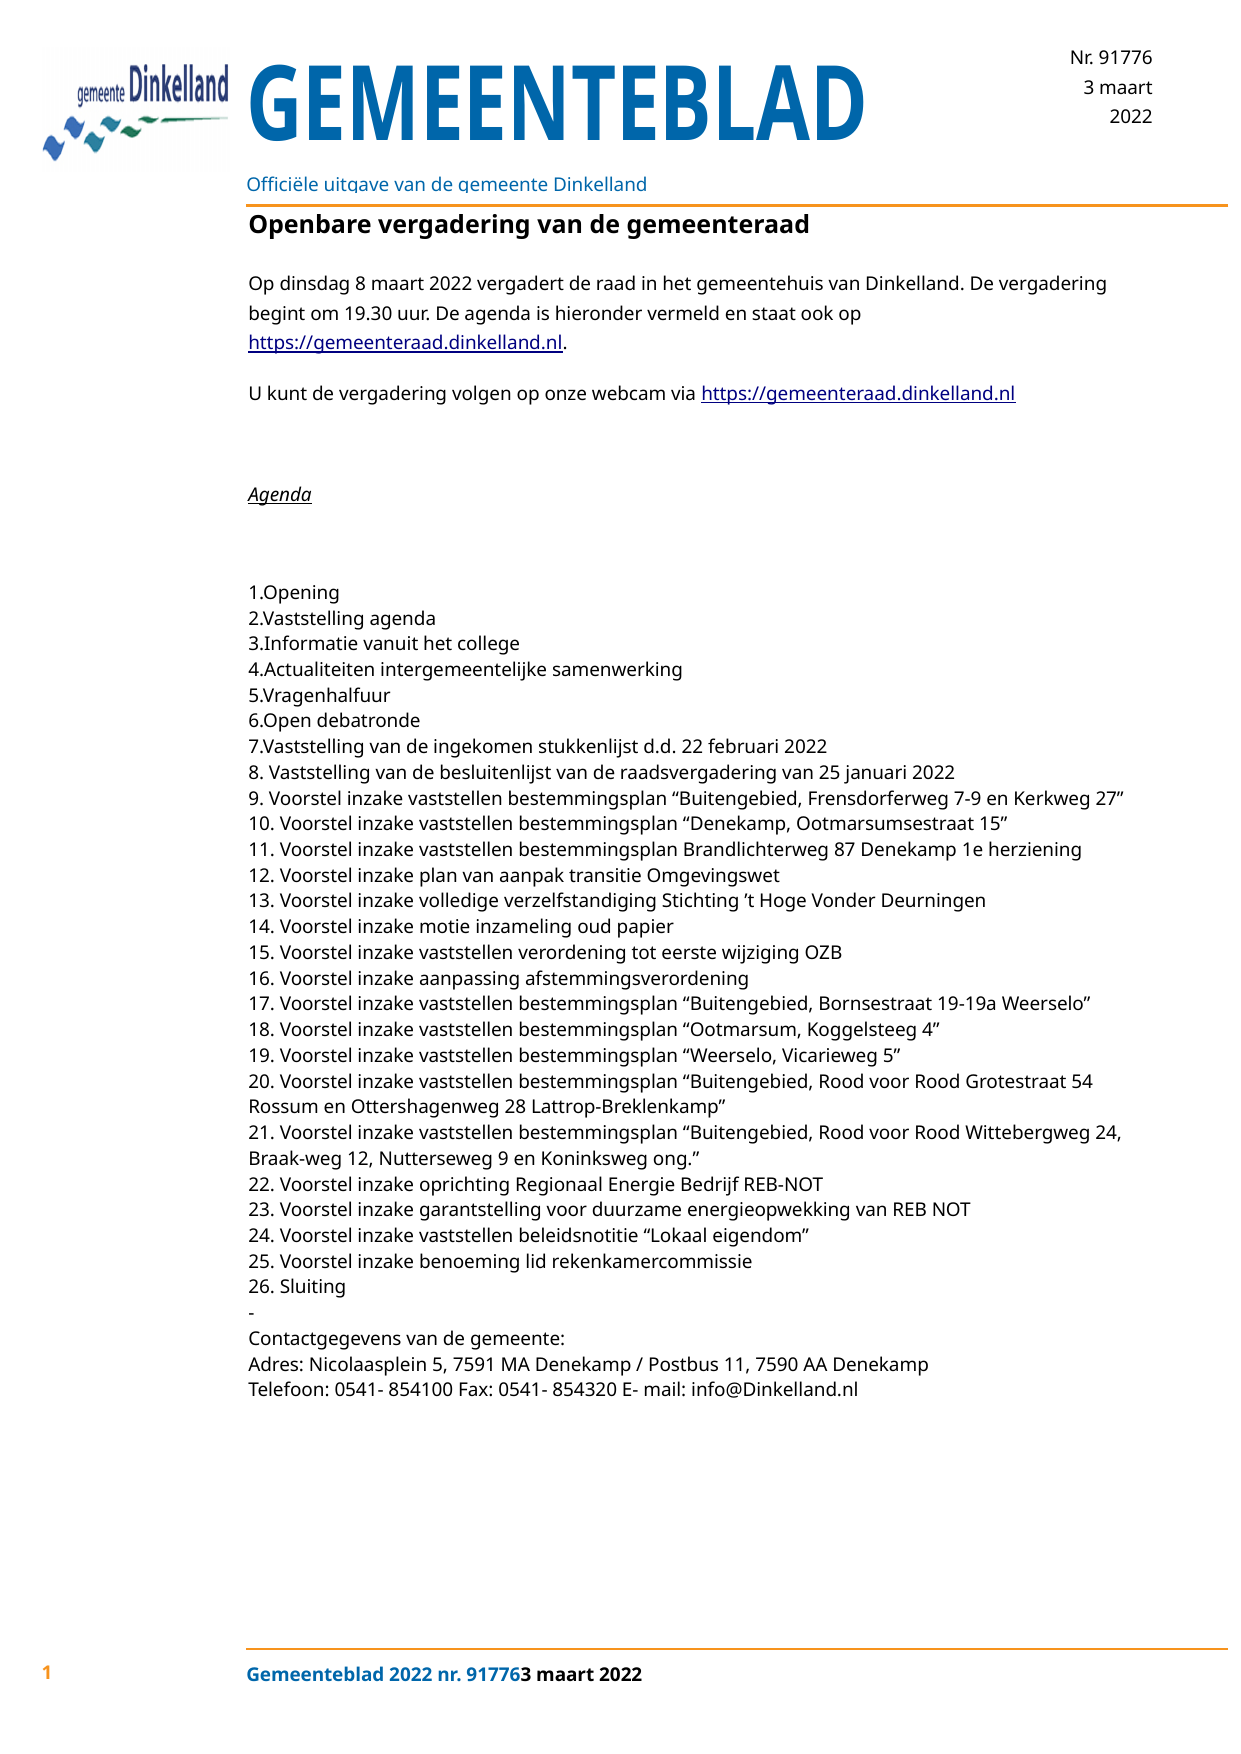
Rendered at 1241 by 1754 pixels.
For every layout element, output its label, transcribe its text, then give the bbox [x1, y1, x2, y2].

text U kunt de vergadering volgen op onze webcam via https://gemeenteraad.dinkelland.nl [248, 380, 1152, 406]
text 22. Voorstel inzake oprichting Regionaal Energie Bedrijf REB-NOT [248, 1171, 1152, 1196]
text 17. Voorstel inzake vaststellen bestemmingsplan “Buitengebied, Bornsestraat 19-19a Weerselo” [248, 991, 1152, 1016]
text 7.Vaststelling van de ingekomen stukkenlijst d.d. 22 februari 2022 [248, 733, 1152, 759]
text 21. Voorstel inzake vaststellen bestemmingsplan “Buitengebied, Rood voor Rood Wittebergweg 24, Braak-weg 12, Nutterseweg 9 en Koninksweg ong.” [248, 1119, 1152, 1171]
text 15. Voorstel inzake vaststellen verordening tot eerste wijziging OZB [248, 939, 1152, 965]
text - [248, 1299, 1152, 1325]
text 2.Vaststelling agenda [248, 605, 1152, 630]
text 25. Voorstel inzake benoeming lid rekenkamercommissie [248, 1248, 1152, 1274]
text Contactgegevens van de gemeente: [248, 1325, 1152, 1351]
text 10. Voorstel inzake vaststellen bestemmingsplan “Denekamp, Ootmarsumsestraat 15” [248, 811, 1152, 836]
text 9. Voorstel inzake vaststellen bestemmingsplan “Buitengebied, Frensdorferweg 7-9 en Kerkweg 27” [248, 785, 1152, 811]
text 1.Opening [248, 579, 1152, 605]
text 8. Vaststelling van de besluitenlijst van de raadsvergadering van 25 januari 2022 [248, 759, 1152, 785]
text 18. Voorstel inzake vaststellen bestemmingsplan “Ootmarsum, Koggelsteeg 4” [248, 1016, 1152, 1042]
text 3.Informatie vanuit het college [248, 630, 1152, 656]
text 14. Voorstel inzake motie inzameling oud papier [248, 913, 1152, 939]
text Agenda [248, 481, 1152, 506]
text 23. Voorstel inzake garantstelling voor duurzame energieopwekking van REB NOT [248, 1196, 1152, 1222]
text 19. Voorstel inzake vaststellen bestemmingsplan “Weerselo, Vicarieweg 5” [248, 1042, 1152, 1068]
text 12. Voorstel inzake plan van aanpak transitie Omgevingswet [248, 862, 1152, 888]
text 26. Sluiting [248, 1274, 1152, 1299]
text 6.Open debatronde [248, 708, 1152, 733]
text 11. Voorstel inzake vaststellen bestemmingsplan Brandlichterweg 87 Denekamp 1e herziening [248, 836, 1152, 862]
text Openbare vergadering van de gemeenteraad [248, 207, 1152, 241]
text Adres: Nicolaasplein 5, 7591 MA Denekamp / Postbus 11, 7590 AA Denekamp [248, 1351, 1152, 1377]
picture [41, 47, 231, 172]
text Op dinsdag 8 maart 2022 vergadert de raad in het gemeentehuis van Dinkelland. De vergadering begint om 19.30 uur. De agenda is hieronder vermeld en staat ook op https://gemeenteraad.dinkelland.nl. [248, 270, 1152, 355]
text 5.Vragenhalfuur [248, 682, 1152, 708]
text 4.Actualiteiten intergemeentelijke samenwerking [248, 656, 1152, 682]
text Telefoon: 0541- 854100 Fax: 0541- 854320 E- mail: info@Dinkelland.nl [248, 1377, 1152, 1402]
text 24. Voorstel inzake vaststellen beleidsnotitie “Lokaal eigendom” [248, 1222, 1152, 1248]
text 13. Voorstel inzake volledige verzelfstandiging Stichting ’t Hoge Vonder Deurningen [248, 888, 1152, 913]
text 20. Voorstel inzake vaststellen bestemmingsplan “Buitengebied, Rood voor Rood Grotestraat 54 Rossum en Ottershagenweg 28 Lattrop-Breklenkamp” [248, 1068, 1152, 1119]
text 16. Voorstel inzake aanpassing afstemmingsverordening [248, 965, 1152, 991]
